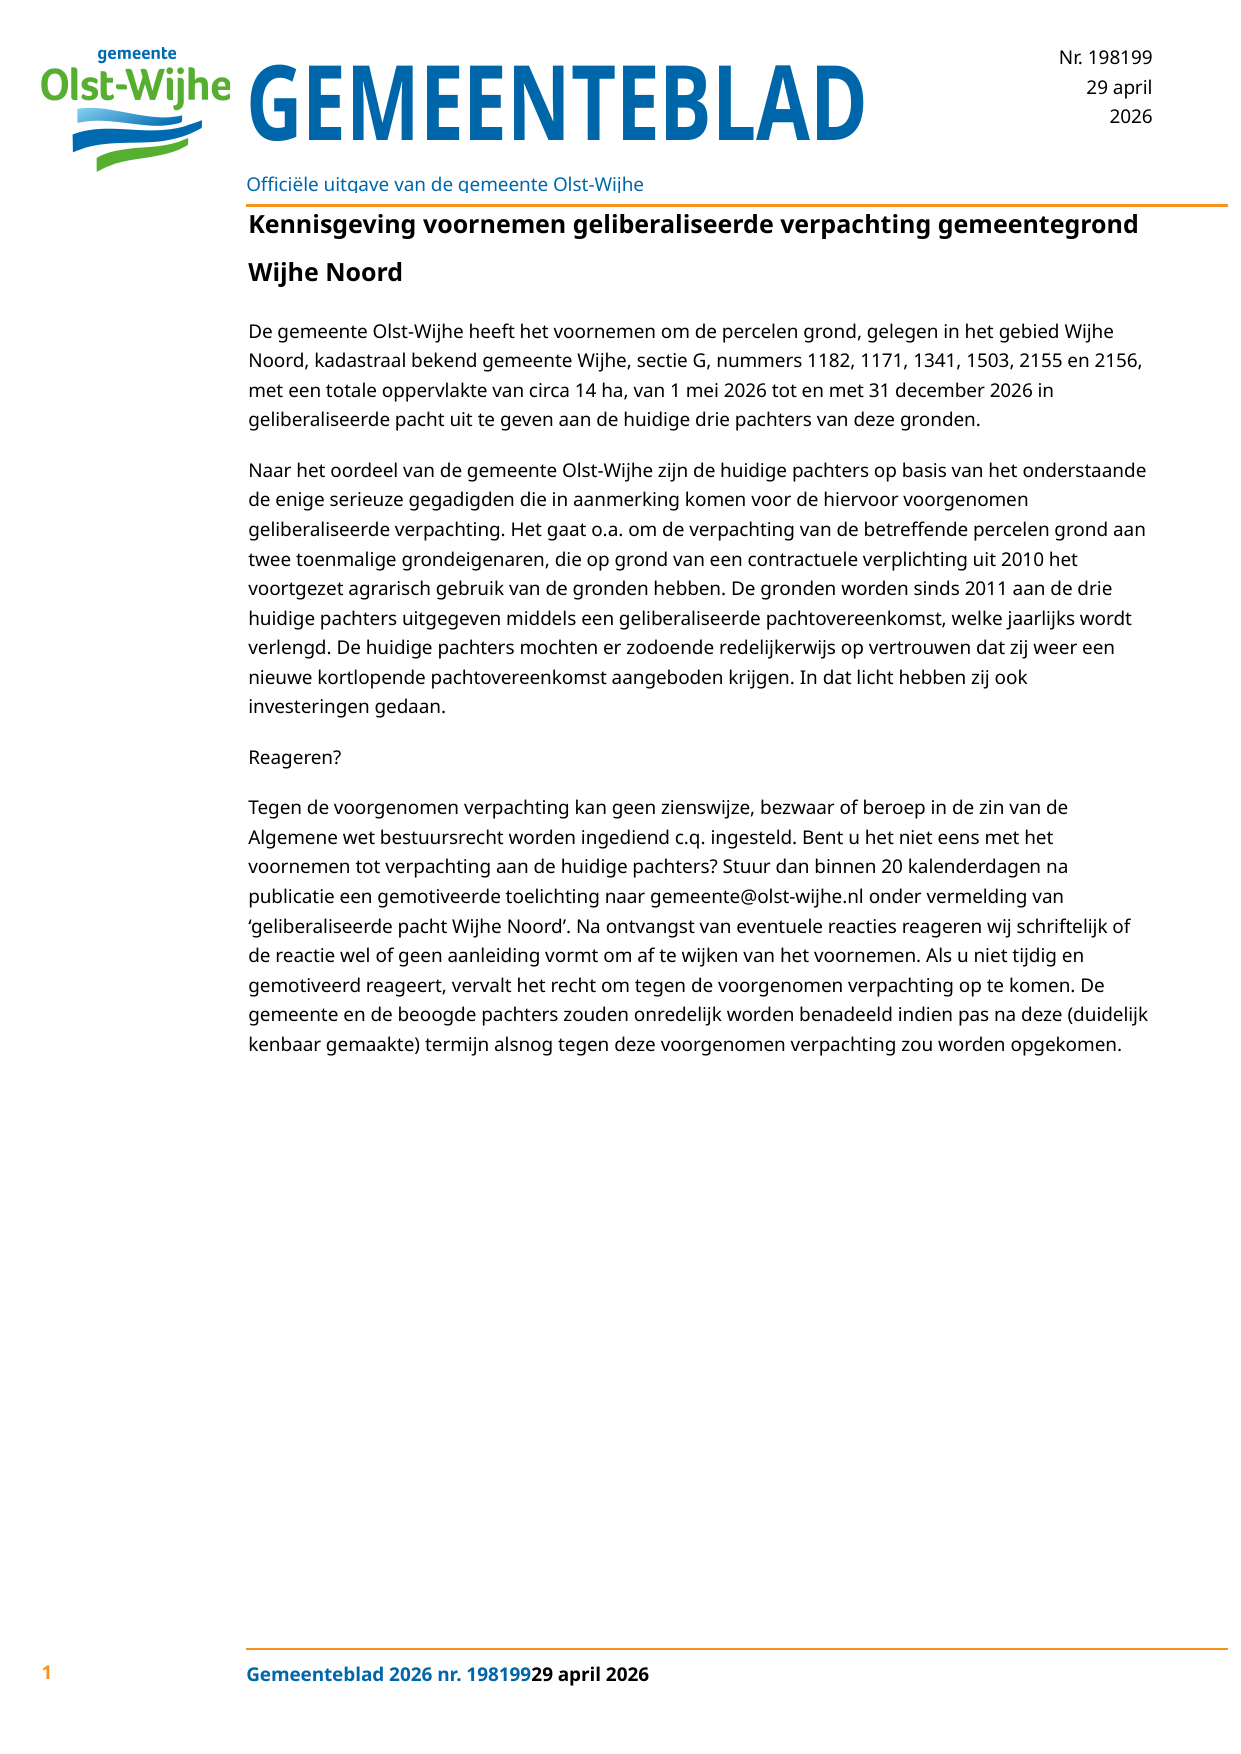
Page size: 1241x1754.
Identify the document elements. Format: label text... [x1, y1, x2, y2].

text Tegen de voorgenomen verpachting kan geen zienswijze, bezwaar of beroep in de zin van de Algemene wet bestuursrecht worden ingediend c.q. ingesteld. Bent u het niet eens met het voornemen tot verpachting aan de huidige pachters? Stuur dan binnen 20 kalenderdagen na publicatie een gemotiveerde toelichting naar gemeente@olst-wijhe.nl onder vermelding van ‘geliberaliseerde pacht Wijhe Noord’. Na ontvangst van eventuele reacties reageren wij schriftelijk of de reactie wel of geen aanleiding vormt om af te wijken van het voornemen. Als u niet tijdig en gemotiveerd reageert, vervalt het recht om tegen de voorgenomen verpachting op te komen. De gemeente en de beoogde pachters zouden onredelijk worden benadeeld indien pas na deze (duidelijk kenbaar gemaakte) termijn alsnog tegen deze voorgenomen verpachting zou worden opgekomen. [248, 794, 1152, 1057]
text Naar het oordeel van de gemeente Olst-Wijhe zijn de huidige pachters op basis van het onderstaande de enige serieuze gegadigden die in aanmerking komen voor de hiervoor voorgenomen geliberaliseerde verpachting. Het gaat o.a. om de verpachting van de betreffende percelen grond aan twee toenmalige grondeigenaren, die op grond van een contractuele verplichting uit 2010 het voortgezet agrarisch gebruik van de gronden hebben. De gronden worden sinds 2011 aan de drie huidige pachters uitgegeven middels een geliberaliseerde pachtovereenkomst, welke jaarlijks wordt verlengd. De huidige pachters mochten er zodoende redelijkerwijs op vertrouwen dat zij weer een nieuwe kortlopende pachtovereenkomst aangeboden krijgen. In dat licht hebben zij ook investeringen gedaan. [248, 457, 1152, 719]
text Kennisgeving voornemen geliberaliseerde verpachting gemeentegrond Wijhe Noord [248, 207, 1152, 288]
text De gemeente Olst-Wijhe heeft het voornemen om de percelen grond, gelegen in het gebied Wijhe Noord, kadastraal bekend gemeente Wijhe, sectie G, nummers 1182, 1171, 1341, 1503, 2155 en 2156, met een totale oppervlakte van circa 14 ha, van 1 mei 2026 tot en met 31 december 2026 in geliberaliseerde pacht uit te geven aan de huidige drie pachters van deze gronden. [248, 318, 1152, 432]
text Reageren? [248, 744, 1152, 770]
picture [41, 47, 231, 172]
